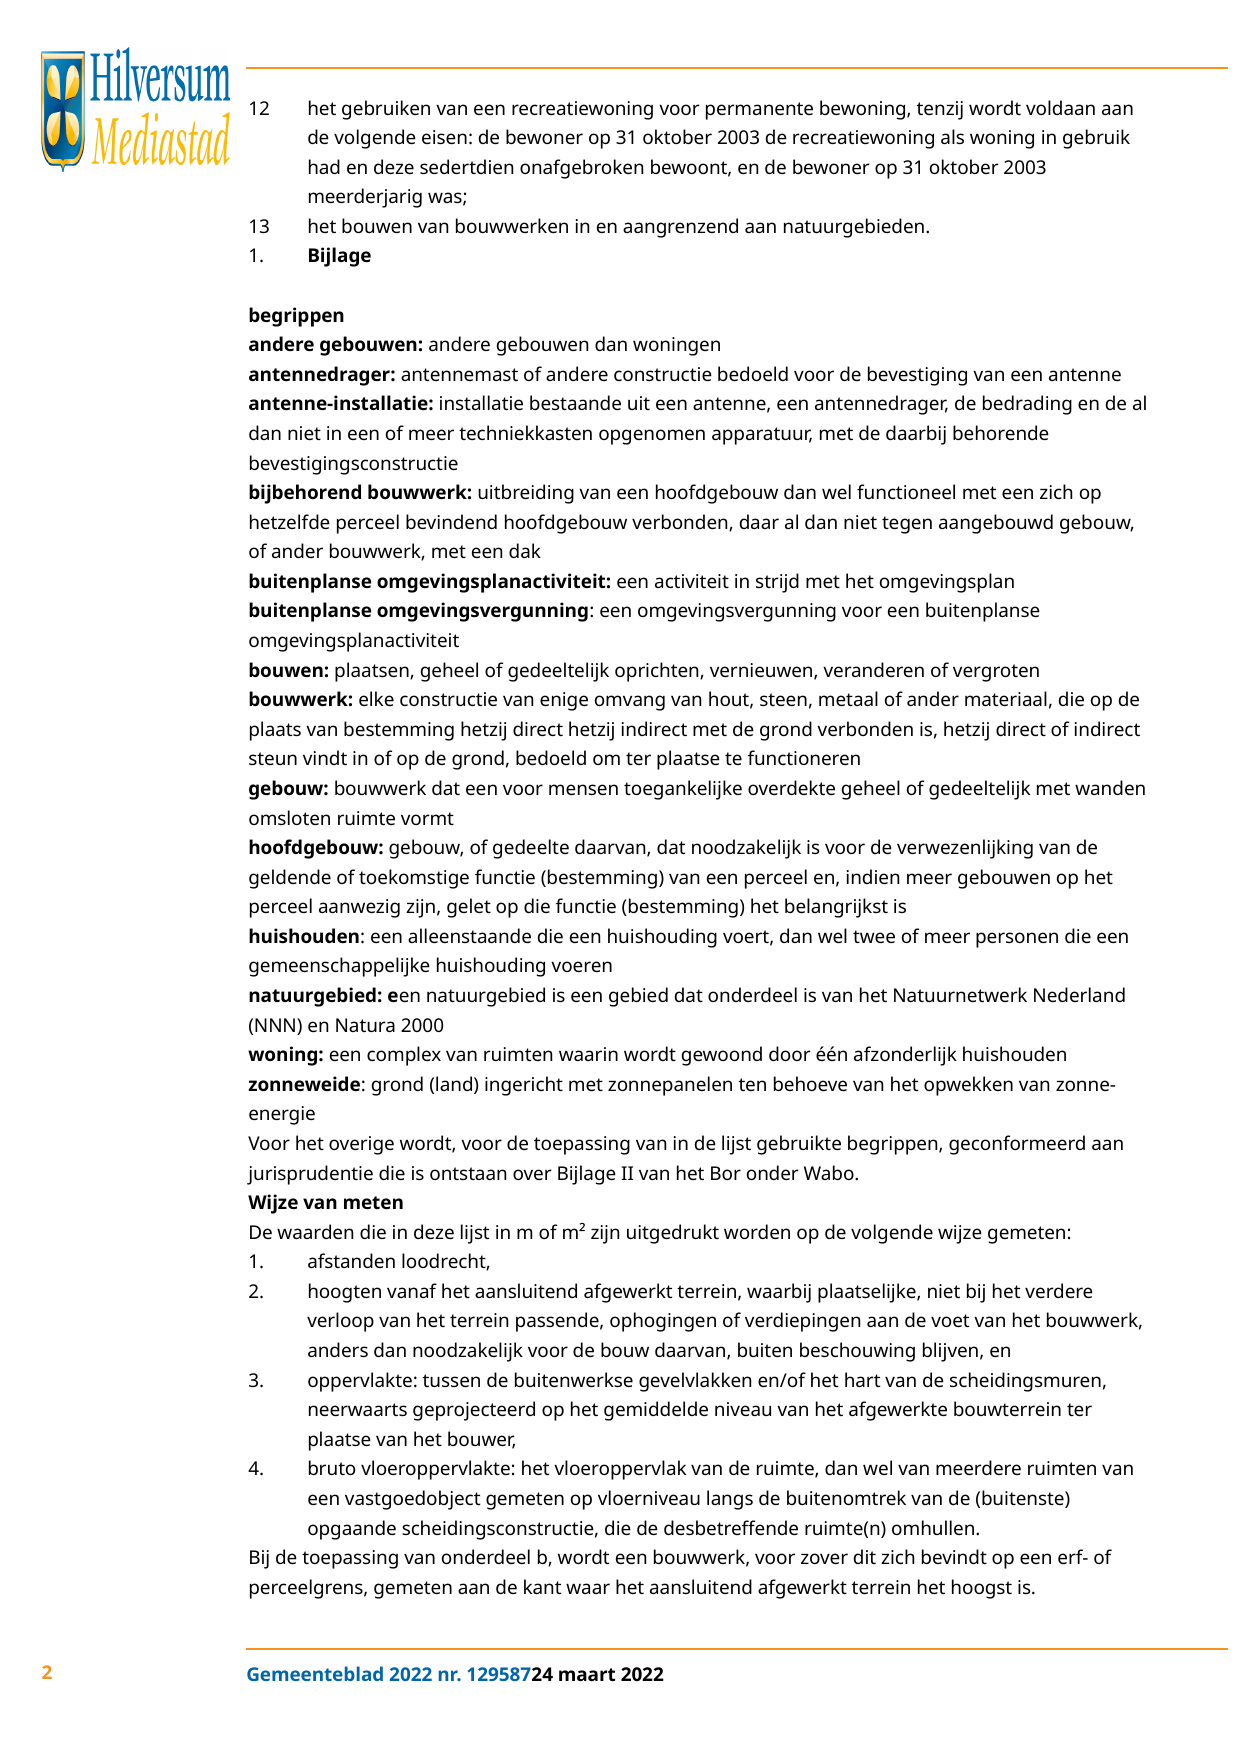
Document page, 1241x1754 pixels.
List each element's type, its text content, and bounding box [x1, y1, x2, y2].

text buitenplanse omgevingsvergunning: een omgevingsvergunning voor een buitenplanse omgevingsplanactiviteit [248, 598, 1152, 653]
text andere gebouwen: andere gebouwen dan woningen [248, 331, 1152, 357]
text De waarden die in deze lijst in m of m² zijn uitgedrukt worden op de volgende wijze gemeten: [248, 1219, 1152, 1245]
text zonneweide: grond (land) ingericht met zonnepanelen ten behoeve van het opwekken van zonne-energie [248, 1071, 1152, 1126]
list oppervlakte: tussen de buitenwerkse gevelvlakken en/of het hart van de scheidingsmuren, neerwaarts geprojecteerd op het gemiddelde niveau van het afgewerkte bouwterrein ter plaatse van het bouwer, [248, 1367, 1152, 1452]
list het gebruiken van een recreatiewoning voor permanente bewoning, tenzij wordt voldaan aan de volgende eisen: de bewoner op 31 oktober 2003 de recreatiewoning als woning in gebruik had en deze sedertdien onafgebroken bewoont, en de bewoner op 31 oktober 2003 meerderjarig was; [248, 95, 1152, 209]
text huishouden: een alleenstaande die een huishouding voert, dan wel twee of meer personen die een gemeenschappelijke huishouding voeren [248, 923, 1152, 978]
text natuurgebied: een natuurgebied is een gebied dat onderdeel is van het Natuurnetwerk Nederland (NNN) en Natura 2000 [248, 982, 1152, 1038]
text antenne-installatie: installatie bestaande uit een antenne, een antennedrager, de bedrading en de al dan niet in een of meer techniekkasten opgenomen apparatuur, met de daarbij behorende bevestigingsconstructie [248, 391, 1152, 476]
list bruto vloeroppervlakte: het vloeroppervlak van de ruimte, dan wel van meerdere ruimten van een vastgoedobject gemeten op vloerniveau langs de buitenomtrek van de (buitenste) opgaande scheidingsconstructie, die de desbetreffende ruimte(n) omhullen. [248, 1456, 1152, 1541]
list Bijlage [248, 243, 1152, 268]
text Bij de toepassing van onderdeel b, wordt een bouwwerk, voor zover dit zich bevindt op een erf- of perceelgrens, gemeten aan de kant waar het aansluitend afgewerkt terrein het hoogst is. [248, 1544, 1152, 1600]
text gebouw: bouwwerk dat een voor mensen toegankelijke overdekte geheel of gedeeltelijk met wanden omsloten ruimte vormt [248, 775, 1152, 831]
text hoofdgebouw: gebouw, of gedeelte daarvan, dat noodzakelijk is voor de verwezenlijking van de geldende of toekomstige functie (bestemming) van een perceel en, indien meer gebouwen op het perceel aanwezig zijn, gelet op die functie (bestemming) het belangrijkst is [248, 834, 1152, 919]
text Voor het overige wordt, voor de toepassing van in de lijst gebruikte begrippen, geconformeerd aan jurisprudentie die is ontstaan over Bijlage II van het Bor onder Wabo. [248, 1130, 1152, 1186]
list afstanden loodrecht, [248, 1248, 1152, 1274]
text buitenplanse omgevingsplanactiviteit: een activiteit in strijd met het omgevingsplan [248, 568, 1152, 594]
list het bouwen van bouwwerken in en aangrenzend aan natuurgebieden. [248, 213, 1152, 239]
text begrippen [248, 302, 1152, 328]
list hoogten vanaf het aansluitend afgewerkt terrein, waarbij plaatselijke, niet bij het verdere verloop van het terrein passende, ophogingen of verdiepingen aan de voet van het bouwwerk, anders dan noodzakelijk voor de bouw daarvan, buiten beschouwing blijven, en [248, 1278, 1152, 1363]
text bouwen: plaatsen, geheel of gedeeltelijk oprichten, vernieuwen, veranderen of vergroten [248, 657, 1152, 683]
picture [41, 47, 231, 172]
text woning: een complex van ruimten waarin wordt gewoond door één afzonderlijk huishouden [248, 1041, 1152, 1067]
text bouwwerk: elke constructie van enige omvang van hout, steen, metaal of ander materiaal, die op de plaats van bestemming hetzij direct hetzij indirect met de grond verbonden is, hetzij direct of indirect steun vindt in of op de grond, bedoeld om ter plaatse te functioneren [248, 686, 1152, 771]
text bijbehorend bouwwerk: uitbreiding van een hoofdgebouw dan wel functioneel met een zich op hetzelfde perceel bevindend hoofdgebouw verbonden, daar al dan niet tegen aangebouwd gebouw, of ander bouwwerk, met een dak [248, 479, 1152, 564]
text Wijze van meten [248, 1189, 1152, 1215]
text antennedrager: antennemast of andere constructie bedoeld voor de bevestiging van een antenne [248, 361, 1152, 387]
